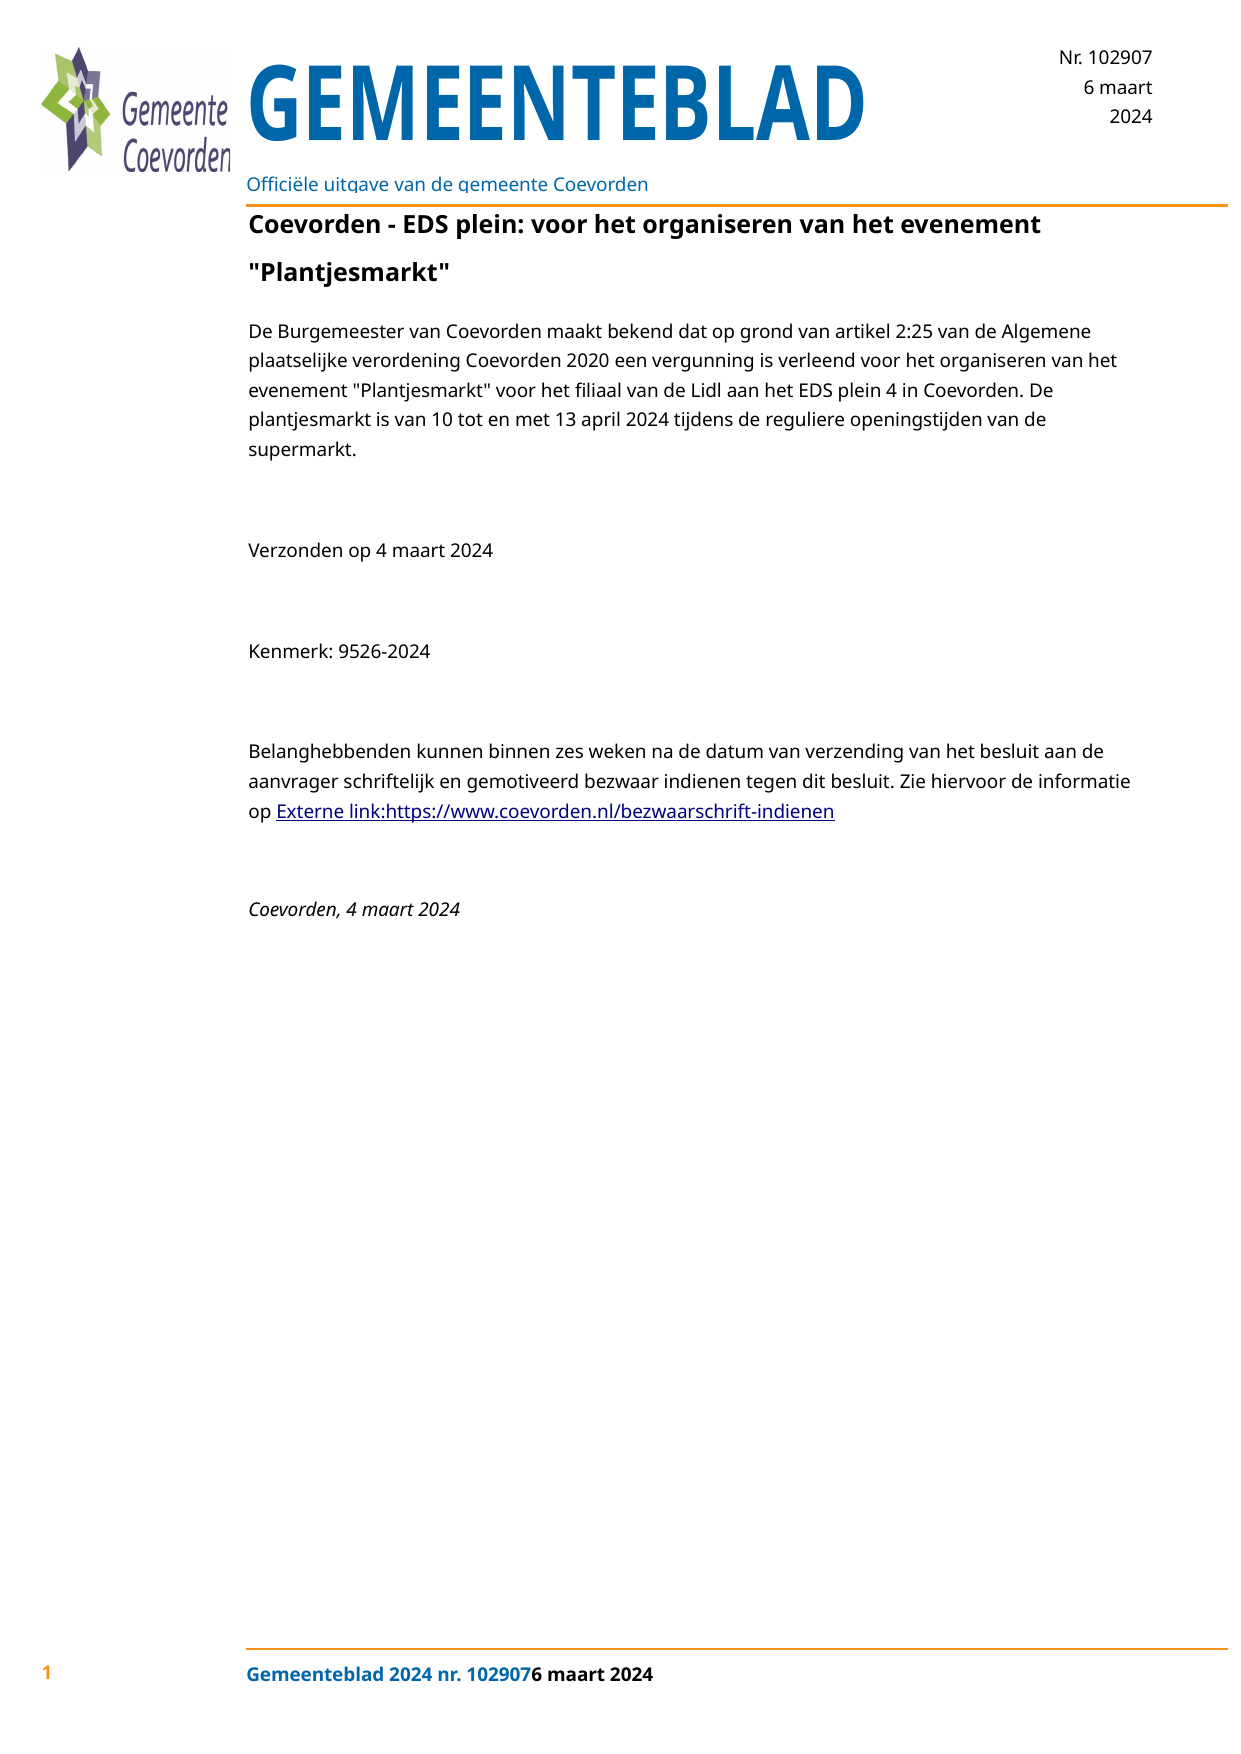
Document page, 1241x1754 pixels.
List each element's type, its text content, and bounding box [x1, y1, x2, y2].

text Coevorden - EDS plein: voor het organiseren van het evenement "Plantjesmarkt" [248, 207, 1152, 288]
text Belanghebbenden kunnen binnen zes weken na de datum van verzending van het besluit aan de aanvrager schriftelijk en gemotiveerd bezwaar indienen tegen dit besluit. Zie hiervoor de informatie op Externe link:https://www.coevorden.nl/bezwaarschrift-indienen [248, 739, 1152, 824]
text Verzonden op 4 maart 2024 [248, 537, 1152, 563]
text De Burgemeester van Coevorden maakt bekend dat op grond van artikel 2:25 van de Algemene plaatselijke verordening Coevorden 2020 een vergunning is verleend voor het organiseren van het evenement "Plantjesmarkt" voor het filiaal van de Lidl aan het EDS plein 4 in Coevorden. De plantjesmarkt is van 10 tot en met 13 april 2024 tijdens de reguliere openingstijden van de supermarkt. [248, 318, 1152, 462]
text Coevorden, 4 maart 2024 [248, 896, 1152, 922]
text Kenmerk: 9526-2024 [248, 638, 1152, 664]
picture [41, 47, 231, 172]
